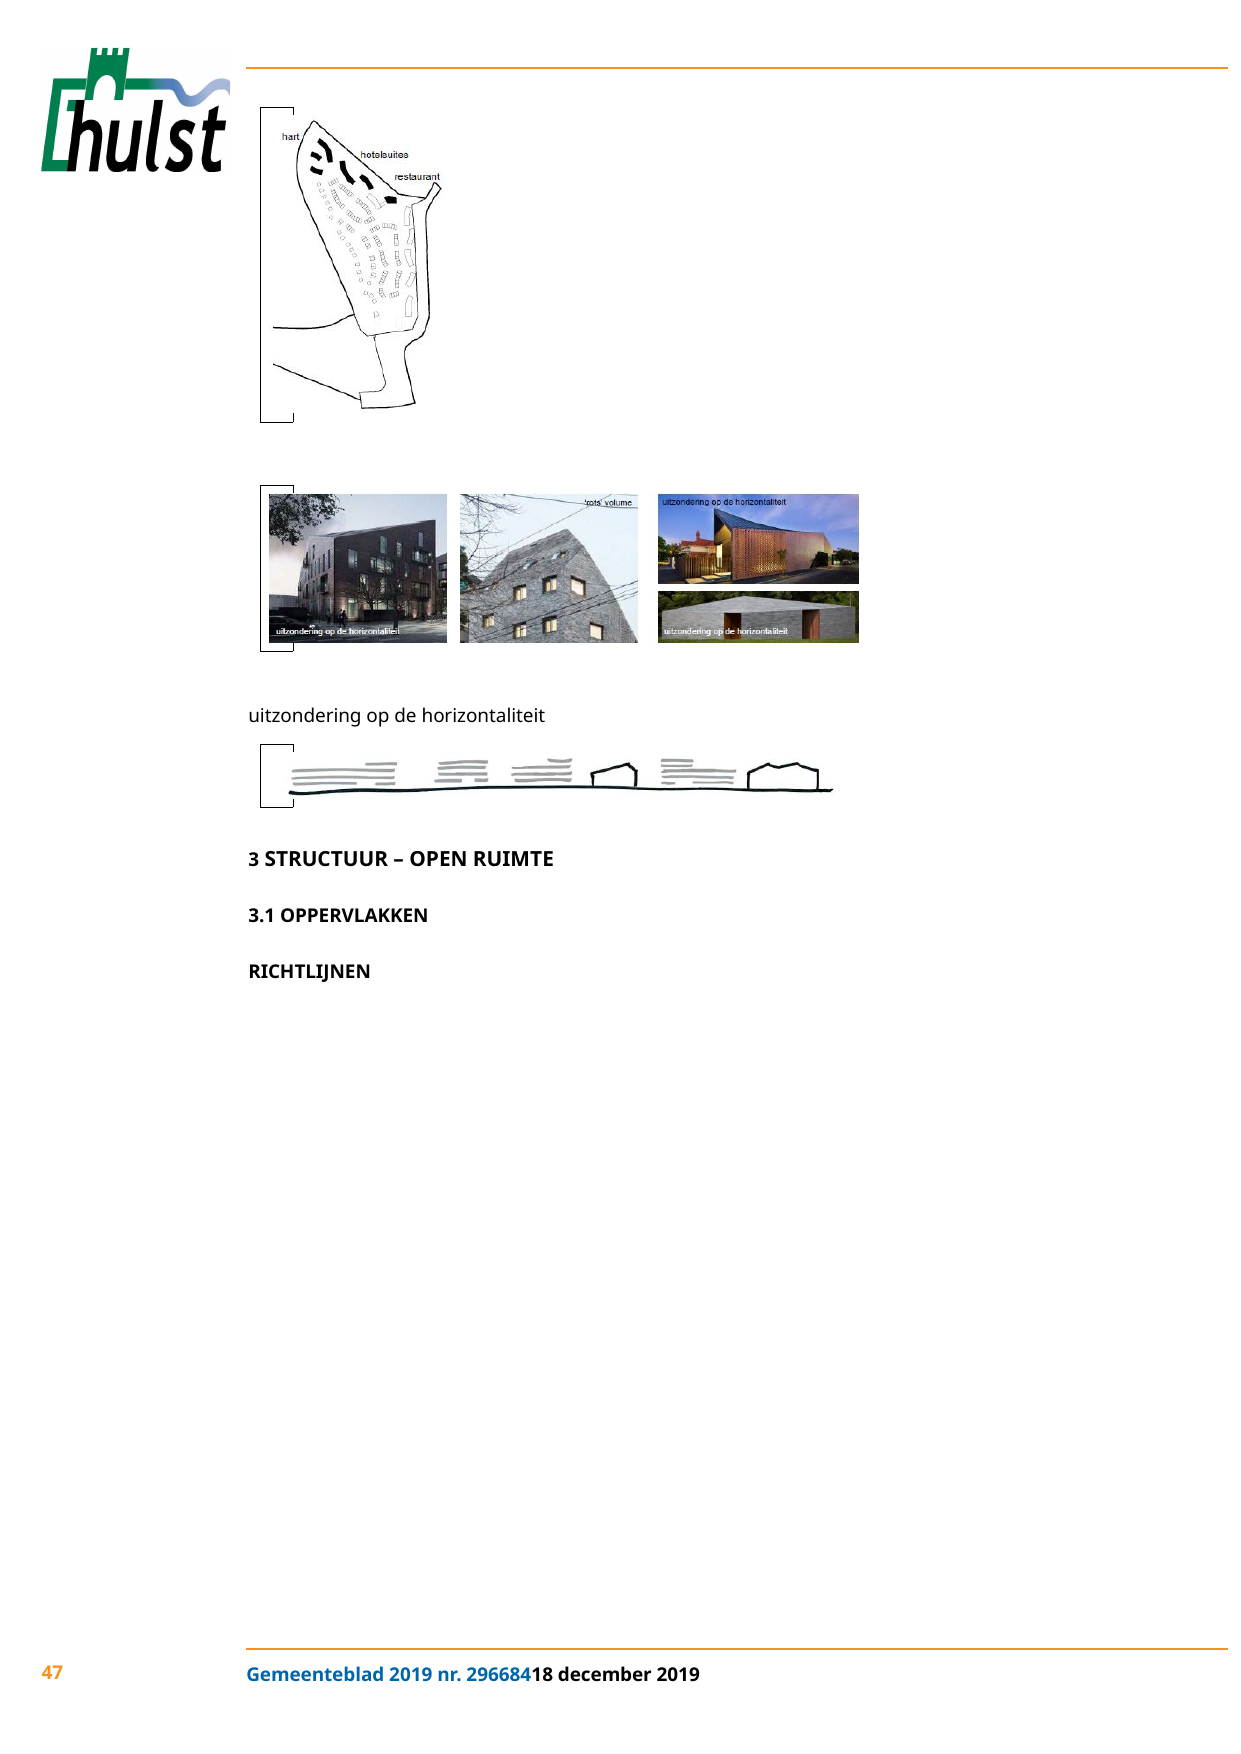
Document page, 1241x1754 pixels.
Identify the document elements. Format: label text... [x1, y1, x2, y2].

text 3 STRUCTUUR – OPEN RUIMTE [248, 844, 1152, 873]
text 3.1 OPPERVLAKKEN [248, 902, 1152, 928]
picture [268, 752, 860, 799]
picture [268, 493, 860, 643]
text uitzondering op de horizontaliteit [248, 702, 1152, 728]
picture [268, 115, 447, 413]
picture [41, 47, 231, 172]
text RICHTLIJNEN [248, 958, 1152, 983]
